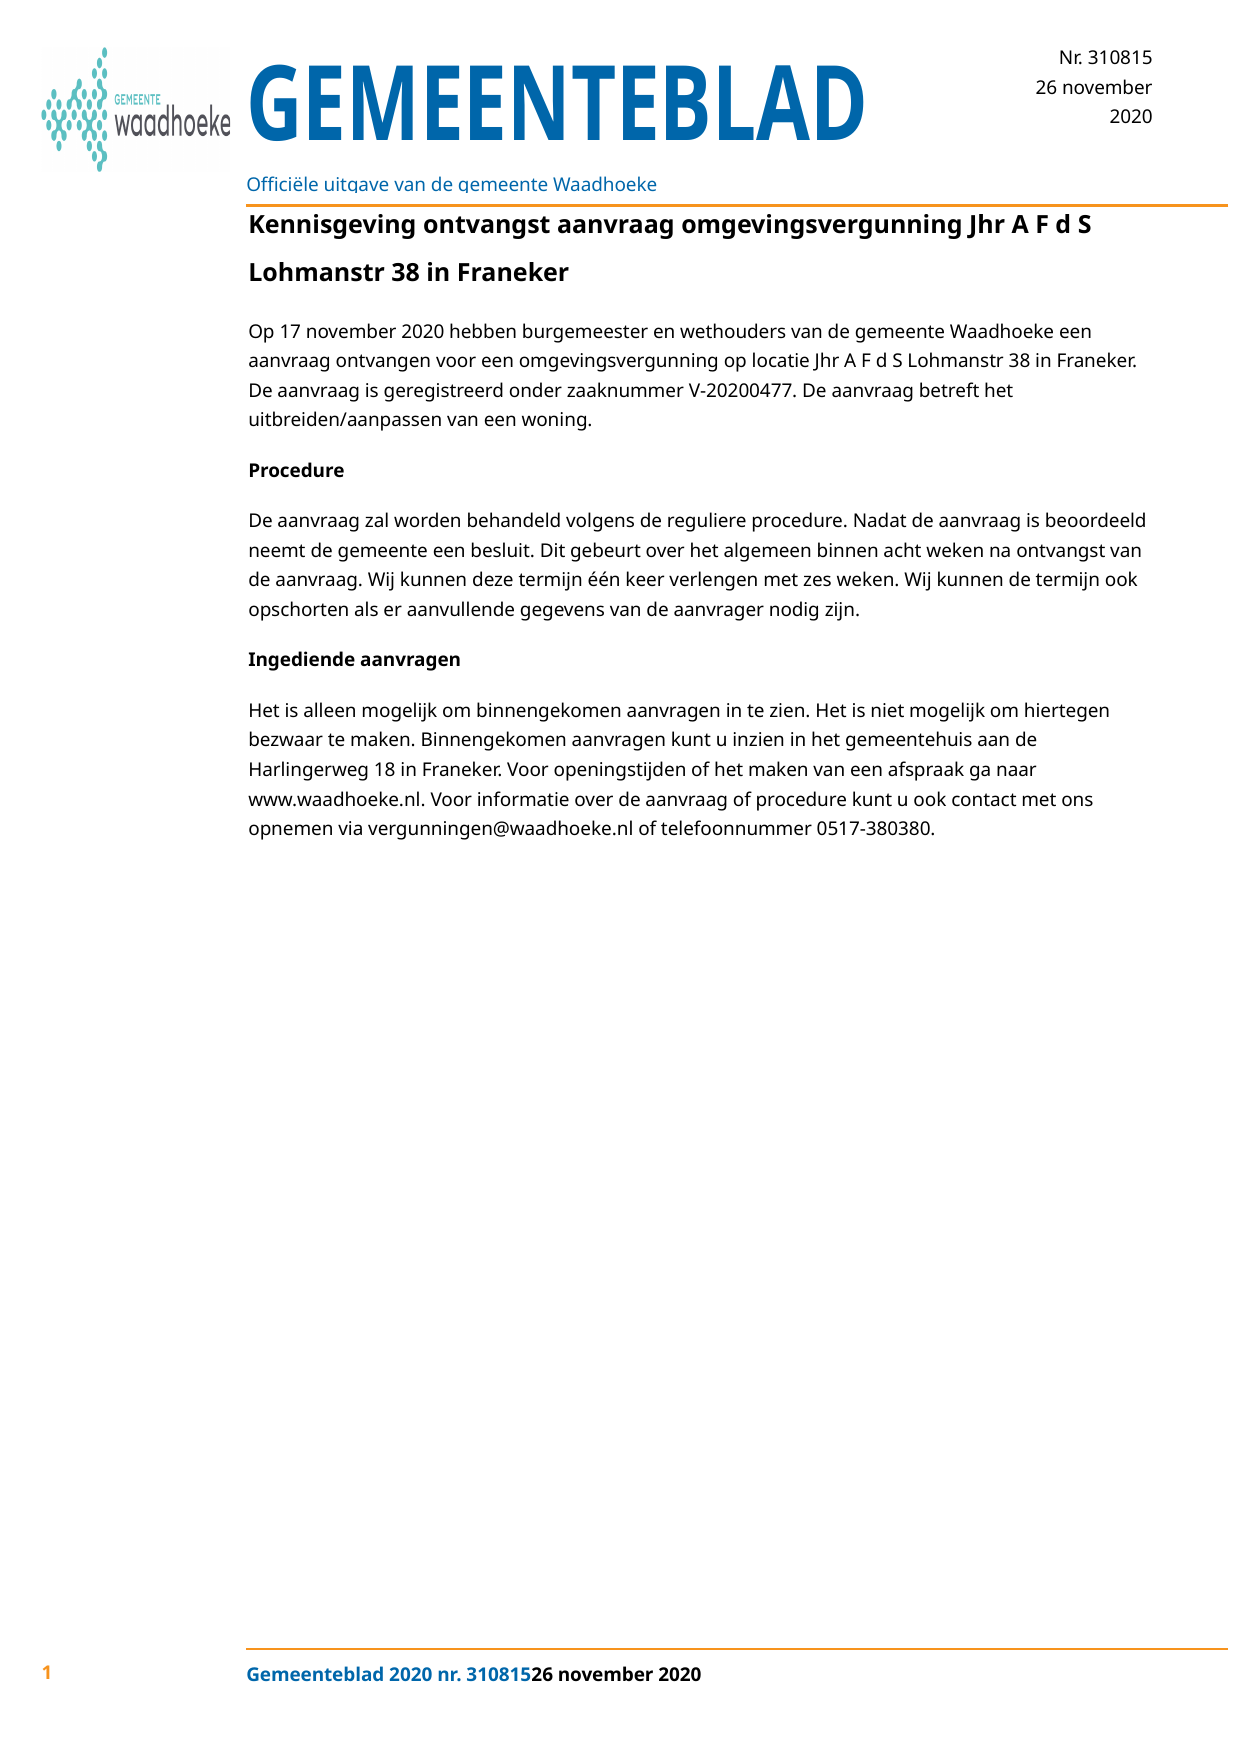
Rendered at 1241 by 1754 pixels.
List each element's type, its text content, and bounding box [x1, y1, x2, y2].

text Ingediende aanvragen [248, 647, 1152, 672]
text Procedure [248, 457, 1152, 483]
text Het is alleen mogelijk om binnengekomen aanvragen in te zien. Het is niet mogelijk om hiertegen bezwaar te maken. Binnengekomen aanvragen kunt u inzien in het gemeentehuis aan de Harlingerweg 18 in Franeker. Voor openingstijden of het maken van een afspraak ga naar www.waadhoeke.nl. Voor informatie over de aanvraag of procedure kunt u ook contact met ons opnemen via vergunningen@waadhoeke.nl of telefoonnummer 0517-380380. [248, 697, 1152, 841]
text Kennisgeving ontvangst aanvraag omgevingsvergunning Jhr A F d S Lohmanstr 38 in Franeker [248, 207, 1152, 288]
text De aanvraag zal worden behandeld volgens de reguliere procedure. Nadat de aanvraag is beoordeeld neemt de gemeente een besluit. Dit gebeurt over het algemeen binnen acht weken na ontvangst van de aanvraag. Wij kunnen deze termijn één keer verlengen met zes weken. Wij kunnen de termijn ook opschorten als er aanvullende gegevens van de aanvrager nodig zijn. [248, 507, 1152, 622]
text Op 17 november 2020 hebben burgemeester en wethouders van de gemeente Waadhoeke een aanvraag ontvangen voor een omgevingsvergunning op locatie Jhr A F d S Lohmanstr 38 in Franeker. De aanvraag is geregistreerd onder zaaknummer V-20200477. De aanvraag betreft het uitbreiden/aanpassen van een woning. [248, 318, 1152, 432]
picture [41, 47, 231, 172]
